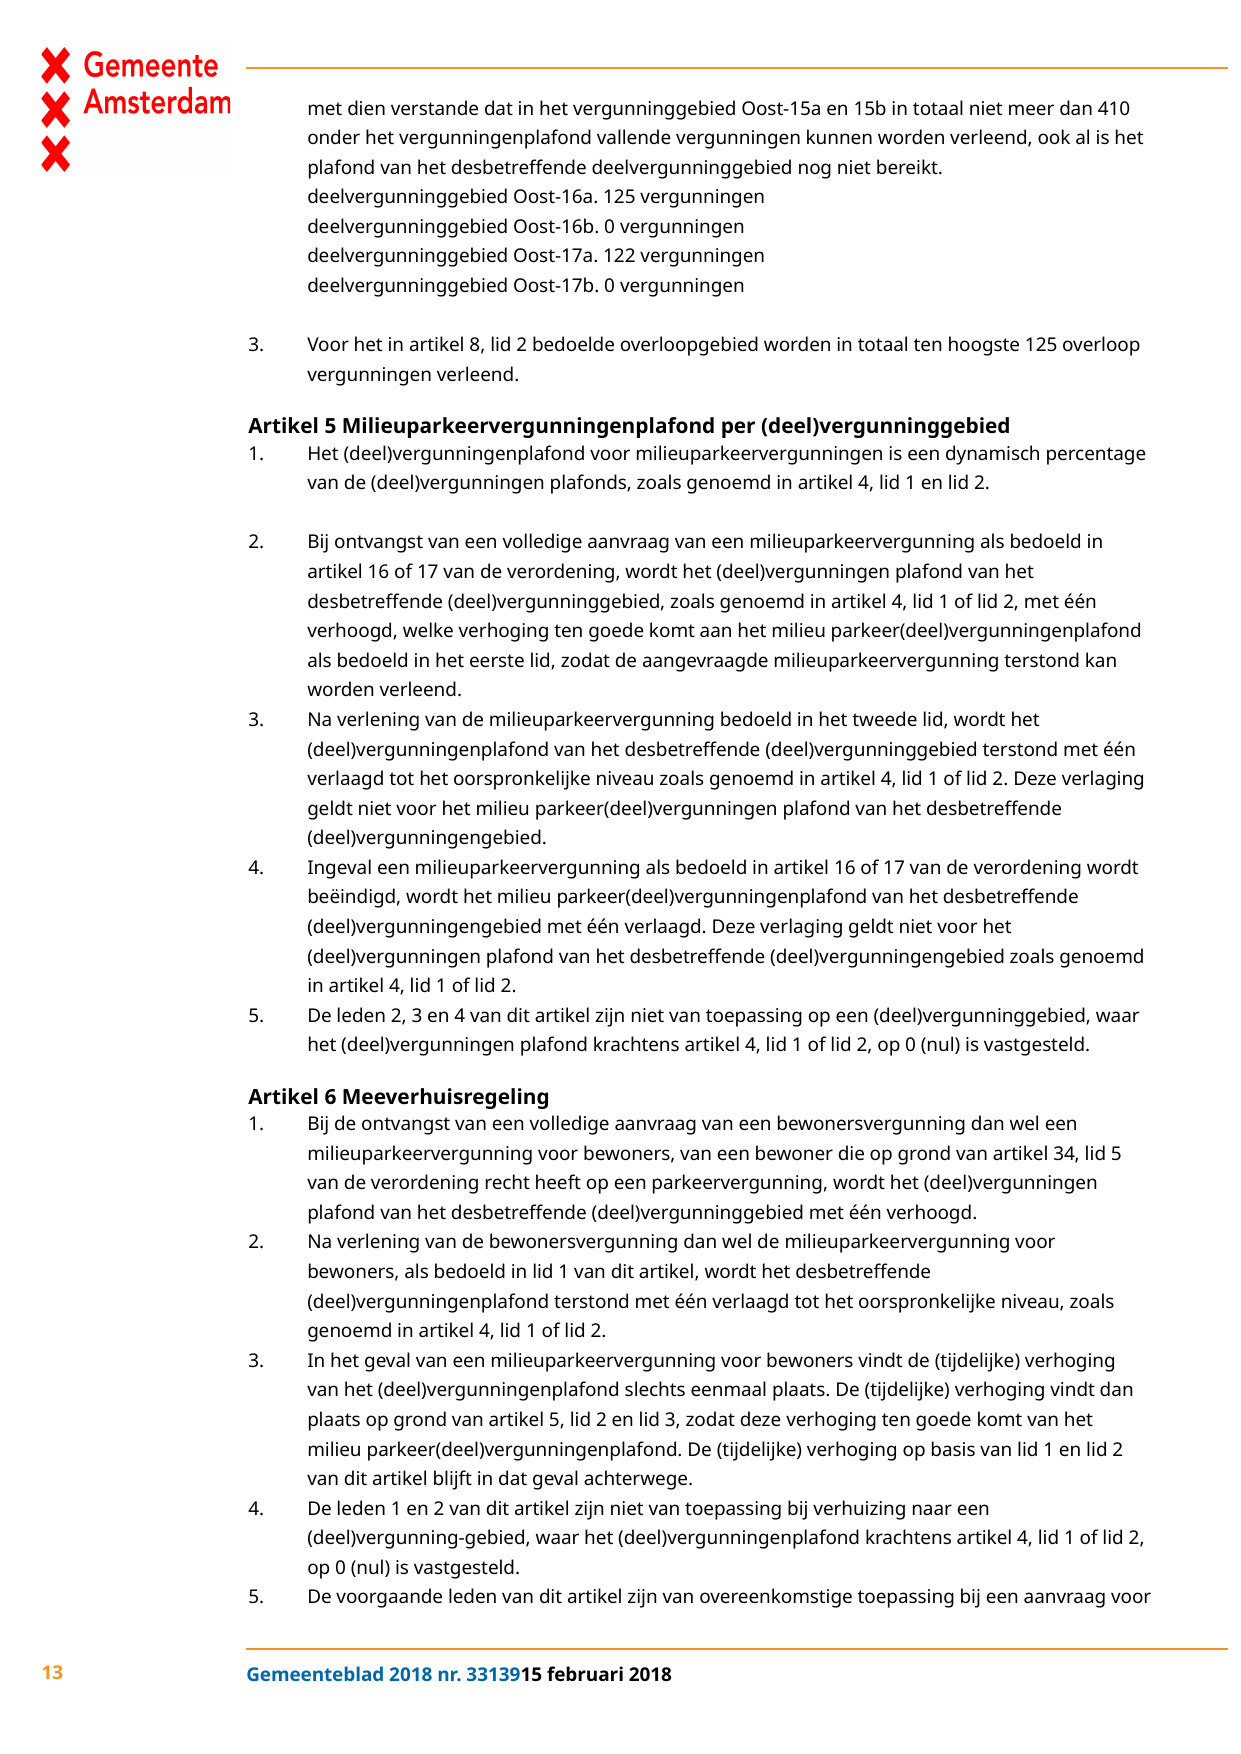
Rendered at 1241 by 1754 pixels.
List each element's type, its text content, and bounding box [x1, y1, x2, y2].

list In het geval van een milieuparkeervergunning voor bewoners vindt de (tijdelijke) verhoging van het (deel)vergunningenplafond slechts eenmaal plaats. De (tijdelijke) verhoging vindt dan plaats op grond van artikel 5, lid 2 en lid 3, zodat deze verhoging ten goede komt van het milieu parkeer(deel)vergunningenplafond. De (tijdelijke) verhoging op basis van lid 1 en lid 2 van dit artikel blijft in dat geval achterwege. [248, 1347, 1152, 1491]
text Artikel 6 Meeverhuisregeling [248, 1082, 1152, 1110]
list De leden 2, 3 en 4 van dit artikel zijn niet van toepassing op een (deel)vergunninggebied, waar het (deel)vergunningen plafond krachtens artikel 4, lid 1 of lid 2, op 0 (nul) is vastgesteld. [248, 1002, 1152, 1057]
list De leden 1 en 2 van dit artikel zijn niet van toepassing bij verhuizing naar een (deel)vergunning-gebied, waar het (deel)vergunningenplafond krachtens artikel 4, lid 1 of lid 2, op 0 (nul) is vastgesteld. [248, 1495, 1152, 1580]
list met dien verstande dat in het vergunninggebied Oost-15a en 15b in totaal niet meer dan 410 onder het vergunningenplafond vallende vergunningen kunnen worden verleend, ook al is het plafond van het desbetreffende deelvergunninggebied nog niet bereikt. [248, 95, 1152, 180]
list De voorgaande leden van dit artikel zijn van overeenkomstige toepassing bij een aanvraag voor [248, 1584, 1152, 1609]
list deelvergunninggebied Oost-16a. 125 vergunningen [248, 183, 1152, 209]
list Bij de ontvangst van een volledige aanvraag van een bewonersvergunning dan wel een milieuparkeervergunning voor bewoners, van een bewoner die op grond van artikel 34, lid 5 van de verordening recht heeft op een parkeervergunning, wordt het (deel)vergunningen plafond van het desbetreffende (deel)vergunninggebied met één verhoogd. [248, 1110, 1152, 1225]
list Na verlening van de milieuparkeervergunning bedoeld in het tweede lid, wordt het (deel)vergunningenplafond van het desbetreffende (deel)vergunninggebied terstond met één verlaagd tot het oorspronkelijke niveau zoals genoemd in artikel 4, lid 1 of lid 2. Deze verlaging geldt niet voor het milieu parkeer(deel)vergunningen plafond van het desbetreffende (deel)vergunningengebied. [248, 706, 1152, 850]
list deelvergunninggebied Oost-17b. 0 vergunningen [248, 272, 1152, 298]
list Na verlening van de bewonersvergunning dan wel de milieuparkeervergunning voor bewoners, als bedoeld in lid 1 van dit artikel, wordt het desbetreffende (deel)vergunningenplafond terstond met één verlaagd tot het oorspronkelijke niveau, zoals genoemd in artikel 4, lid 1 of lid 2. [248, 1229, 1152, 1343]
list Voor het in artikel 8, lid 2 bedoelde overloopgebied worden in totaal ten hoogste 125 overloop vergunningen verleend. [248, 331, 1152, 387]
picture [41, 47, 231, 172]
list Het (deel)vergunningenplafond voor milieuparkeervergunningen is een dynamisch percentage van de (deel)vergunningen plafonds, zoals genoemd in artikel 4, lid 1 en lid 2. [248, 440, 1152, 495]
text Artikel 5 Milieuparkeervergunningenplafond per (deel)vergunninggebied [248, 411, 1152, 440]
list deelvergunninggebied Oost-16b. 0 vergunningen [248, 213, 1152, 239]
list deelvergunninggebied Oost-17a. 122 vergunningen [248, 243, 1152, 268]
list Ingeval een milieuparkeervergunning als bedoeld in artikel 16 of 17 van de verordening wordt beëindigd, wordt het milieu parkeer(deel)vergunningenplafond van het desbetreffende (deel)vergunningengebied met één verlaagd. Deze verlaging geldt niet voor het (deel)vergunningen plafond van het desbetreffende (deel)vergunningengebied zoals genoemd in artikel 4, lid 1 of lid 2. [248, 854, 1152, 998]
list Bij ontvangst van een volledige aanvraag van een milieuparkeervergunning als bedoeld in artikel 16 of 17 van de verordening, wordt het (deel)vergunningen plafond van het desbetreffende (deel)vergunninggebied, zoals genoemd in artikel 4, lid 1 of lid 2, met één verhoogd, welke verhoging ten goede komt aan het milieu parkeer(deel)vergunningenplafond als bedoeld in het eerste lid, zodat de aangevraagde milieuparkeervergunning terstond kan worden verleend. [248, 529, 1152, 702]
